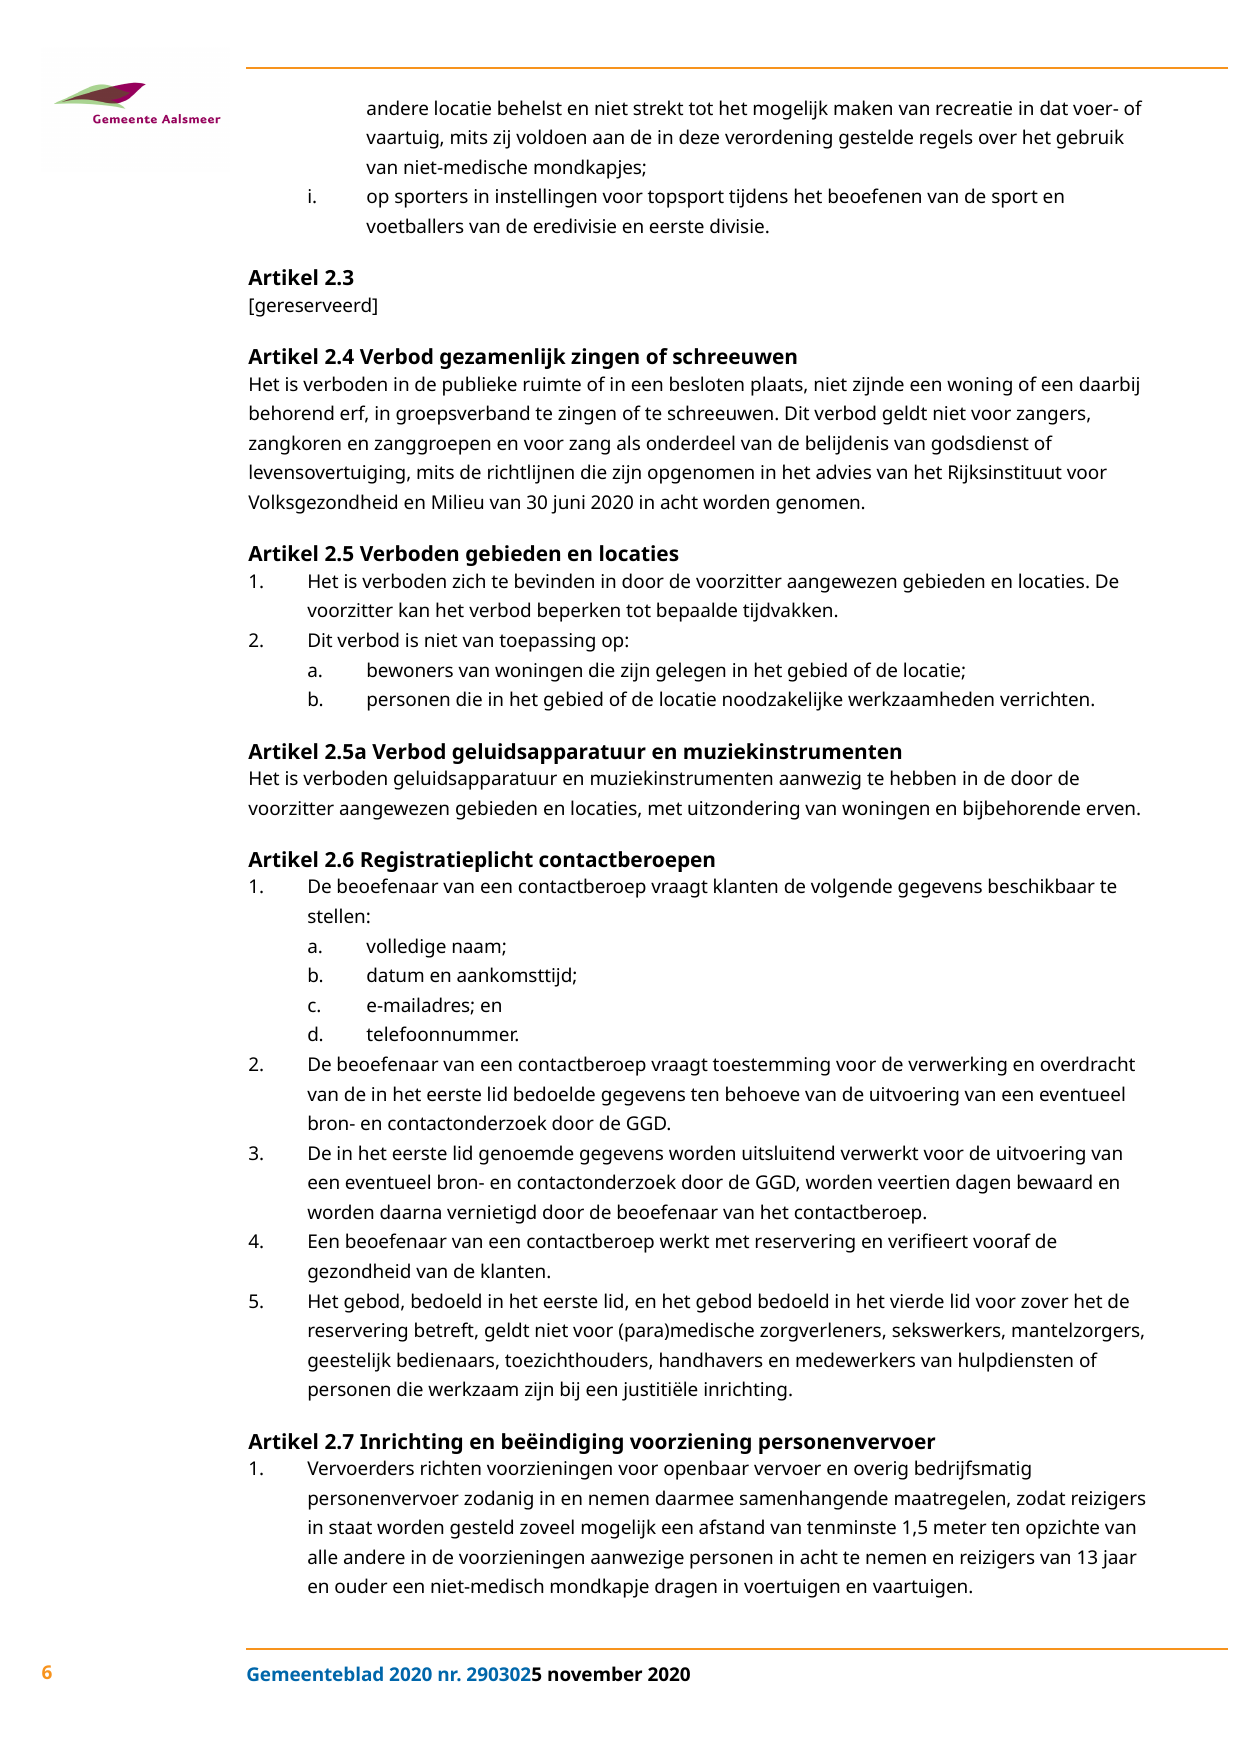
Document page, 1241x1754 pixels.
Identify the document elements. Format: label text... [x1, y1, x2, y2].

list e-mailadres; en [307, 992, 1152, 1018]
picture [41, 47, 231, 172]
text Artikel 2.7 Inrichting en beëindiging voorziening personenvervoer [248, 1427, 1152, 1455]
text Artikel 2.5a Verbod geluidsapparatuur en muziekinstrumenten [248, 737, 1152, 765]
list Dit verbod is niet van toepassing op: [248, 627, 1152, 653]
text Artikel 2.5 Verboden gebieden en locaties [248, 539, 1152, 568]
text Het is verboden in de publieke ruimte of in een besloten plaats, niet zijnde een woning of een daarbij behorend erf, in groepsverband te zingen of te schreeuwen. Dit verbod geldt niet voor zangers, zangkoren en zanggroepen en voor zang als onderdeel van de belijdenis van godsdienst of levensovertuiging, mits de richtlijnen die zijn opgenomen in het advies van het Rijksinstituut voor Volksgezondheid en Milieu van 30 juni 2020 in acht worden genomen. [248, 371, 1152, 515]
list volledige naam; [307, 933, 1152, 958]
text Artikel 2.6 Registratieplicht contactberoepen [248, 845, 1152, 874]
list De in het eerste lid genoemde gegevens worden uitsluitend verwerkt voor de uitvoering van een eventueel bron- en contactonderzoek door de GGD, worden veertien dagen bewaard en worden daarna vernietigd door de beoefenaar van het contactberoep. [248, 1140, 1152, 1225]
list Vervoerders richten voorzieningen voor openbaar vervoer en overig bedrijfsmatig personenvervoer zodanig in en nemen daarmee samenhangende maatregelen, zodat reizigers in staat worden gesteld zoveel mogelijk een afstand van tenminste 1,5 meter ten opzichte van alle andere in de voorzieningen aanwezige personen in acht te nemen en reizigers van 13 jaar en ouder een niet-medisch mondkapje dragen in voertuigen en vaartuigen. [248, 1455, 1152, 1599]
text Artikel 2.3 [248, 263, 1152, 292]
list Een beoefenaar van een contactberoep werkt met reservering en verifieert vooraf de gezondheid van de klanten. [248, 1229, 1152, 1284]
list datum en aankomsttijd; [307, 962, 1152, 988]
text Artikel 2.4 Verbod gezamenlijk zingen of schreeuwen [248, 342, 1152, 371]
list telefoonnummer. [307, 1022, 1152, 1047]
list De beoefenaar van een contactberoep vraagt toestemming voor de verwerking en overdracht van de in het eerste lid bedoelde gegevens ten behoeve van de uitvoering van een eventueel bron- en contactonderzoek door de GGD. [248, 1051, 1152, 1136]
list Het is verboden zich te bevinden in door de voorzitter aangewezen gebieden en locaties. De voorzitter kan het verbod beperken tot bepaalde tijdvakken. [248, 568, 1152, 623]
text Het is verboden geluidsapparatuur en muziekinstrumenten aanwezig te hebben in de door de voorzitter aangewezen gebieden en locaties, met uitzondering van woningen en bijbehorende erven. [248, 765, 1152, 821]
list De beoefenaar van een contactberoep vraagt klanten de volgende gegevens beschikbaar te stellen: [248, 874, 1152, 929]
list Het gebod, bedoeld in het eerste lid, en het gebod bedoeld in het vierde lid voor zover het de reservering betreft, geldt niet voor (para)medische zorgverleners, sekswerkers, mantelzorgers, geestelijk bedienaars, toezichthouders, handhavers en medewerkers van hulpdiensten of personen die werkzaam zijn bij een justitiële inrichting. [248, 1288, 1152, 1402]
list op sporters in instellingen voor topsport tijdens het beoefenen van de sport en voetballers van de eredivisie en eerste divisie. [307, 183, 1152, 239]
list bewoners van woningen die zijn gelegen in het gebied of de locatie; [307, 657, 1152, 682]
list andere locatie behelst en niet strekt tot het mogelijk maken van recreatie in dat voer- of vaartuig, mits zij voldoen aan de in deze verordening gestelde regels over het gebruik van niet-medische mondkapjes; [307, 95, 1152, 180]
text [gereserveerd] [248, 292, 1152, 318]
list personen die in het gebied of de locatie noodzakelijke werkzaamheden verrichten. [307, 686, 1152, 712]
